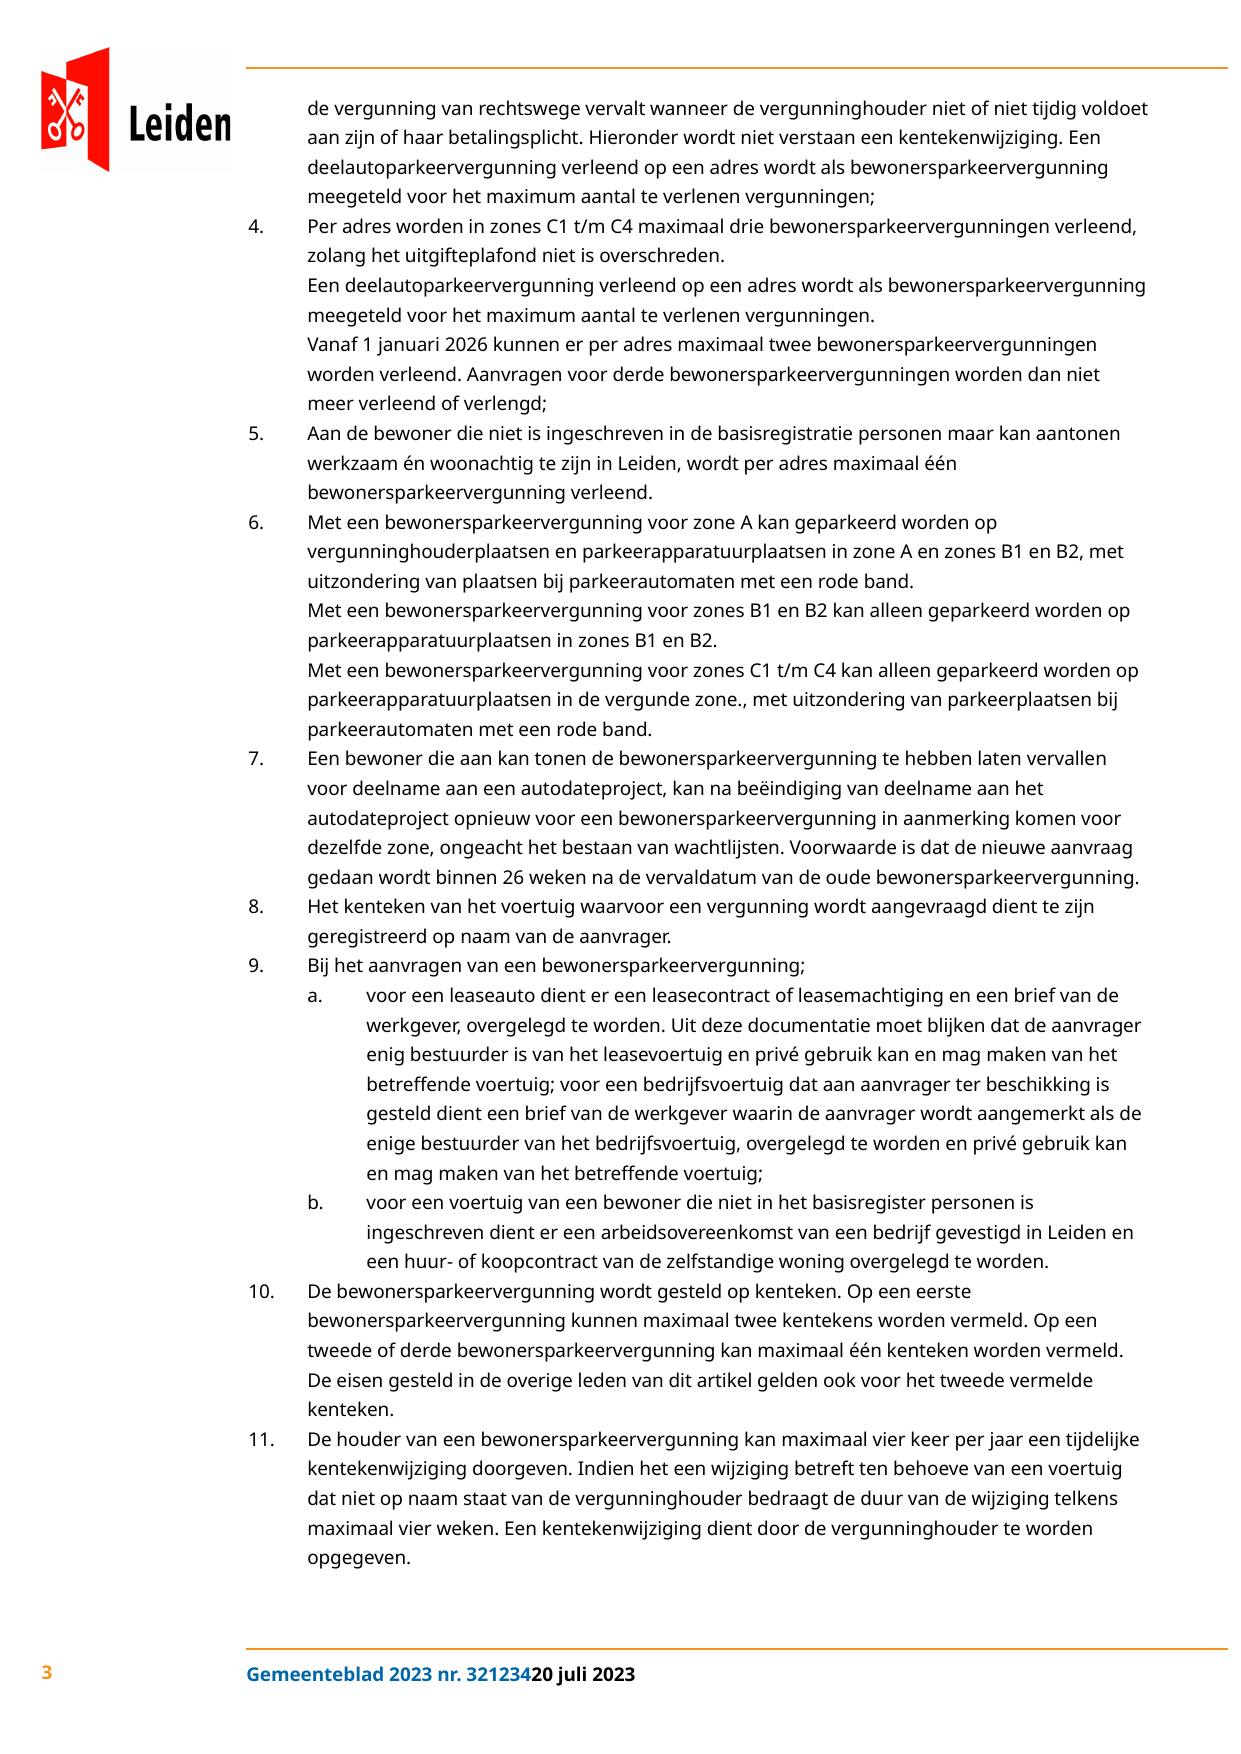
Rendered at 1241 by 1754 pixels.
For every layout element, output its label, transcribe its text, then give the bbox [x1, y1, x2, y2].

list Vanaf 1 januari 2026 kunnen er per adres maximaal twee bewonersparkeervergunningen worden verleend. Aanvragen voor derde bewonersparkeervergunningen worden dan niet meer verleend of verlengd; [248, 331, 1152, 416]
list Een bewoner die aan kan tonen de bewonersparkeervergunning te hebben laten vervallen voor deelname aan een autodateproject, kan na beëindiging van deelname aan het autodateproject opnieuw voor een bewonersparkeervergunning in aanmerking komen voor dezelfde zone, ongeacht het bestaan van wachtlijsten. Voorwaarde is dat de nieuwe aanvraag gedaan wordt binnen 26 weken na de vervaldatum van de oude bewonersparkeervergunning. [248, 746, 1152, 890]
list De houder van een bewonersparkeervergunning kan maximaal vier keer per jaar een tijdelijke kentekenwijziging doorgeven. Indien het een wijziging betreft ten behoeve van een voertuig dat niet op naam staat van de vergunninghouder bedraagt de duur van de wijziging telkens maximaal vier weken. Een kentekenwijziging dient door de vergunninghouder te worden opgegeven. [248, 1426, 1152, 1570]
list De bewonersparkeervergunning wordt gesteld op kenteken. Op een eerste bewonersparkeervergunning kunnen maximaal twee kentekens worden vermeld. Op een tweede of derde bewonersparkeervergunning kan maximaal één kenteken worden vermeld. De eisen gesteld in de overige leden van dit artikel gelden ook voor het tweede vermelde kenteken. [248, 1278, 1152, 1422]
list Aan de bewoner die niet is ingeschreven in de basisregistratie personen maar kan aantonen werkzaam én woonachtig te zijn in Leiden, wordt per adres maximaal één bewonersparkeervergunning verleend. [248, 420, 1152, 505]
list voor een voertuig van een bewoner die niet in het basisregister personen is ingeschreven dient er een arbeidsovereenkomst van een bedrijf gevestigd in Leiden en een huur- of koopcontract van de zelfstandige woning overgelegd te worden. [307, 1189, 1152, 1274]
list Met een bewonersparkeervergunning voor zones B1 en B2 kan alleen geparkeerd worden op parkeerapparatuurplaatsen in zones B1 en B2. [248, 598, 1152, 653]
list Bij het aanvragen van een bewonersparkeervergunning; [248, 953, 1152, 978]
list Met een bewonersparkeervergunning voor zones C1 t/m C4 kan alleen geparkeerd worden op parkeerapparatuurplaatsen in de vergunde zone., met uitzondering van parkeerplaatsen bij parkeerautomaten met een rode band. [248, 657, 1152, 742]
list Per adres worden in zones C1 t/m C4 maximaal drie bewonersparkeervergunningen verleend, zolang het uitgifteplafond niet is overschreden. [248, 213, 1152, 268]
list de vergunning van rechtswege vervalt wanneer de vergunninghouder niet of niet tijdig voldoet aan zijn of haar betalingsplicht. Hieronder wordt niet verstaan een kentekenwijziging. Een deelautoparkeervergunning verleend op een adres wordt als bewonersparkeervergunning meegeteld voor het maximum aantal te verlenen vergunningen; [248, 95, 1152, 209]
list Een deelautoparkeervergunning verleend op een adres wordt als bewonersparkeervergunning meegeteld voor het maximum aantal te verlenen vergunningen. [248, 272, 1152, 328]
list voor een leaseauto dient er een leasecontract of leasemachtiging en een brief van de werkgever, overgelegd te worden. Uit deze documentatie moet blijken dat de aanvrager enig bestuurder is van het leasevoertuig en privé gebruik kan en mag maken van het betreffende voertuig; voor een bedrijfsvoertuig dat aan aanvrager ter beschikking is gesteld dient een brief van de werkgever waarin de aanvrager wordt aangemerkt als de enige bestuurder van het bedrijfsvoertuig, overgelegd te worden en privé gebruik kan en mag maken van het betreffende voertuig; [307, 982, 1152, 1186]
list Het kenteken van het voertuig waarvoor een vergunning wordt aangevraagd dient te zijn geregistreerd op naam van de aanvrager. [248, 893, 1152, 949]
list Met een bewonersparkeervergunning voor zone A kan geparkeerd worden op vergunninghouderplaatsen en parkeerapparatuurplaatsen in zone A en zones B1 en B2, met uitzondering van plaatsen bij parkeerautomaten met een rode band. [248, 509, 1152, 594]
picture [41, 47, 231, 172]
